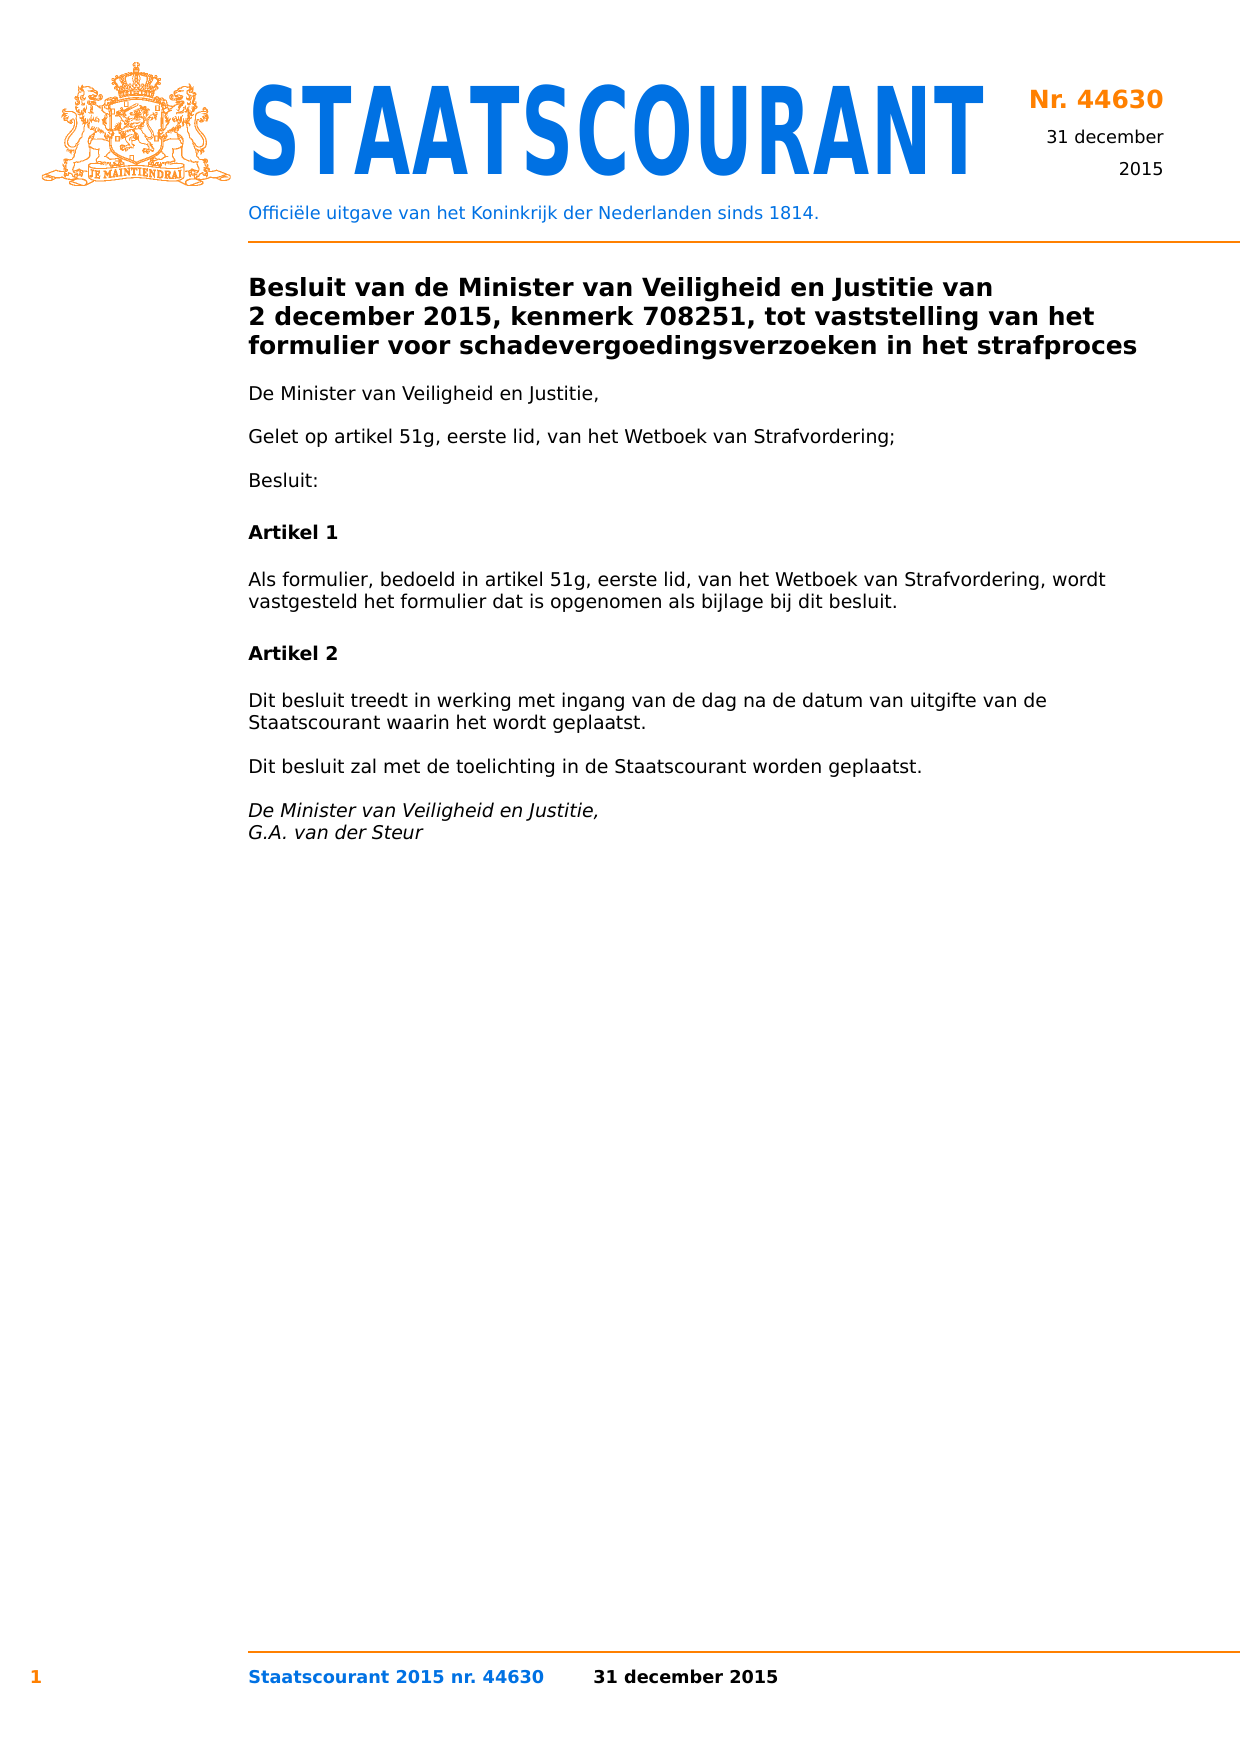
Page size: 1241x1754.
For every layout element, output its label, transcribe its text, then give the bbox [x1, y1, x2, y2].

table_cell Officiële uitgave van het Koninkrijk der Nederlanden sinds 1814. [248, 203, 1240, 241]
text Besluit: [248, 470, 1163, 492]
table_header [25, 62, 248, 241]
text Gelet op artikel 51g, eerste lid, van het Wetboek van Strafvordering; [248, 426, 1163, 448]
subtitle Besluit van de Minister van Veiligheid en Justitie van 2 december 2015, kenmerk 708251, tot vaststelling van het formulier voor schadevergoedingsverzoeken in het strafproces [248, 273, 1163, 361]
subtitle Artikel 2 [248, 643, 1163, 665]
picture [41, 62, 231, 186]
table_cell 31 december [998, 121, 1240, 153]
text Als formulier, bedoeld in artikel 51g, eerste lid, van het Wetboek van Strafvordering, wordt vastgesteld het formulier dat is opgenomen als bijlage bij dit besluit. [248, 569, 1163, 613]
table_cell 2015 [998, 153, 1240, 203]
subtitle Artikel 1 [248, 522, 1163, 544]
text De Minister van Veiligheid en Justitie, G.A. van der Steur [248, 800, 1163, 844]
text De Minister van Veiligheid en Justitie, [248, 382, 1163, 404]
text Dit besluit treedt in werking met ingang van de dag na de datum van uitgifte van de Staatscourant waarin het wordt geplaatst. [248, 690, 1163, 734]
table_header STAATSCOURANT [248, 62, 998, 203]
text Dit besluit zal met de toelichting in de Staatscourant worden geplaatst. [248, 756, 1163, 778]
table_header Nr. 44630 [998, 62, 1240, 121]
